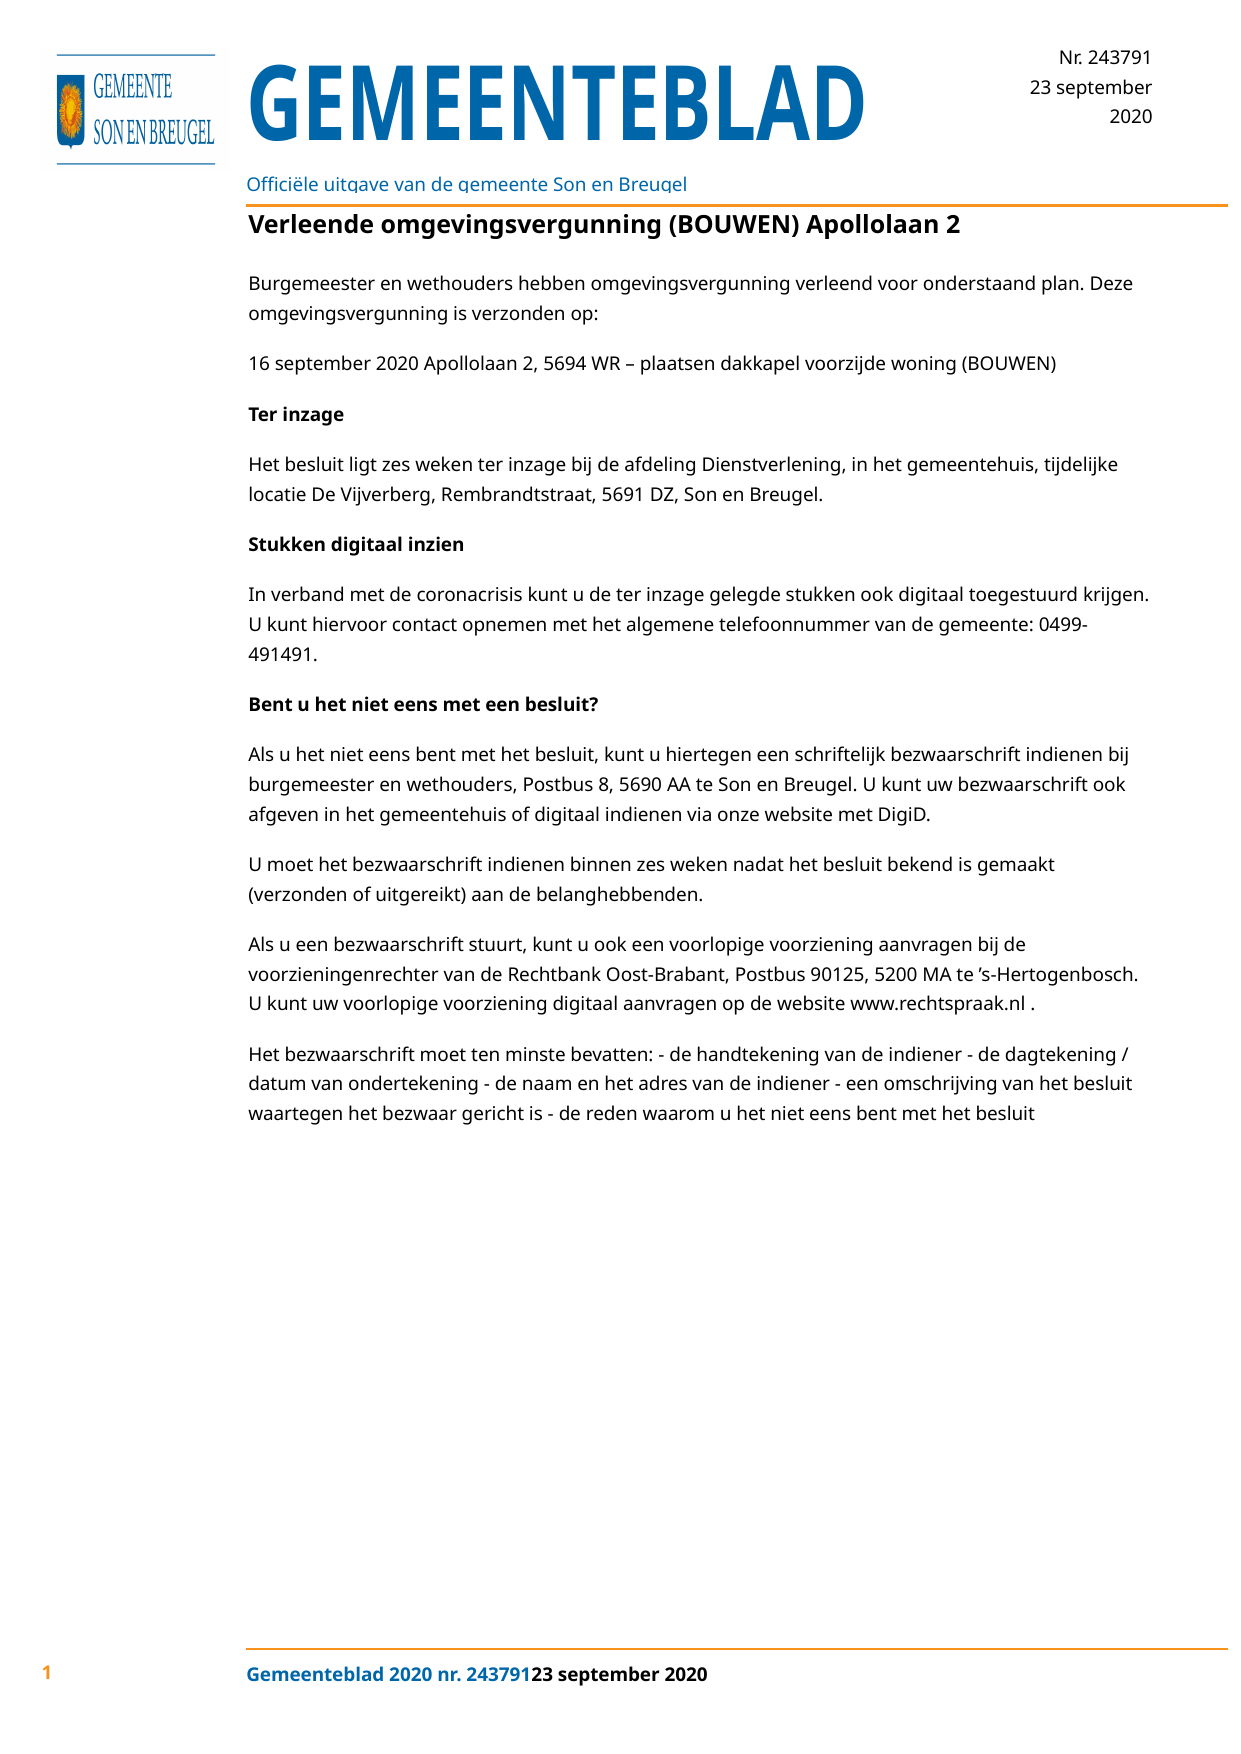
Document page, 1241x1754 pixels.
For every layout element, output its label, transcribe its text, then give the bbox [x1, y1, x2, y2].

text Bent u het niet eens met een besluit? [248, 691, 1152, 717]
text Ter inzage [248, 401, 1152, 426]
text Als u het niet eens bent met het besluit, kunt u hiertegen een schriftelijk bezwaarschrift indienen bij burgemeester en wethouders, Postbus 8, 5690 AA te Son en Breugel. U kunt uw bezwaarschrift ook afgeven in het gemeentehuis of digitaal indienen via onze website met DigiD. [248, 742, 1152, 826]
text Burgemeester en wethouders hebben omgevingsvergunning verleend voor onderstaand plan. Deze omgevingsvergunning is verzonden op: [248, 270, 1152, 326]
text Het besluit ligt zes weken ter inzage bij de afdeling Dienstverlening, in het gemeentehuis, tijdelijke locatie De Vijverberg, Rembrandtstraat, 5691 DZ, Son en Breugel. [248, 451, 1152, 506]
text Het bezwaarschrift moet ten minste bevatten: - de handtekening van de indiener - de dagtekening / datum van ondertekening - de naam en het adres van de indiener - een omschrijving van het besluit waartegen het bezwaar gericht is - de reden waarom u het niet eens bent met het besluit [248, 1041, 1152, 1126]
text Verleende omgevingsvergunning (BOUWEN) Apollolaan 2 [248, 207, 1152, 241]
text Als u een bezwaarschrift stuurt, kunt u ook een voorlopige voorziening aanvragen bij de voorzieningenrechter van de Rechtbank Oost-Brabant, Postbus 90125, 5200 MA te ’s-Hertogenbosch. U kunt uw voorlopige voorziening digitaal aanvragen op de website www.rechtspraak.nl . [248, 931, 1152, 1016]
text 16 september 2020 Apollolaan 2, 5694 WR – plaatsen dakkapel voorzijde woning (BOUWEN) [248, 350, 1152, 376]
picture [41, 47, 231, 172]
text In verband met de coronacrisis kunt u de ter inzage gelegde stukken ook digitaal toegestuurd krijgen. U kunt hiervoor contact opnemen met het algemene telefoonnummer van de gemeente: 0499-491491. [248, 582, 1152, 666]
text U moet het bezwaarschrift indienen binnen zes weken nadat het besluit bekend is gemaakt (verzonden of uitgereikt) aan de belanghebbenden. [248, 851, 1152, 906]
text Stukken digitaal inzien [248, 531, 1152, 557]
